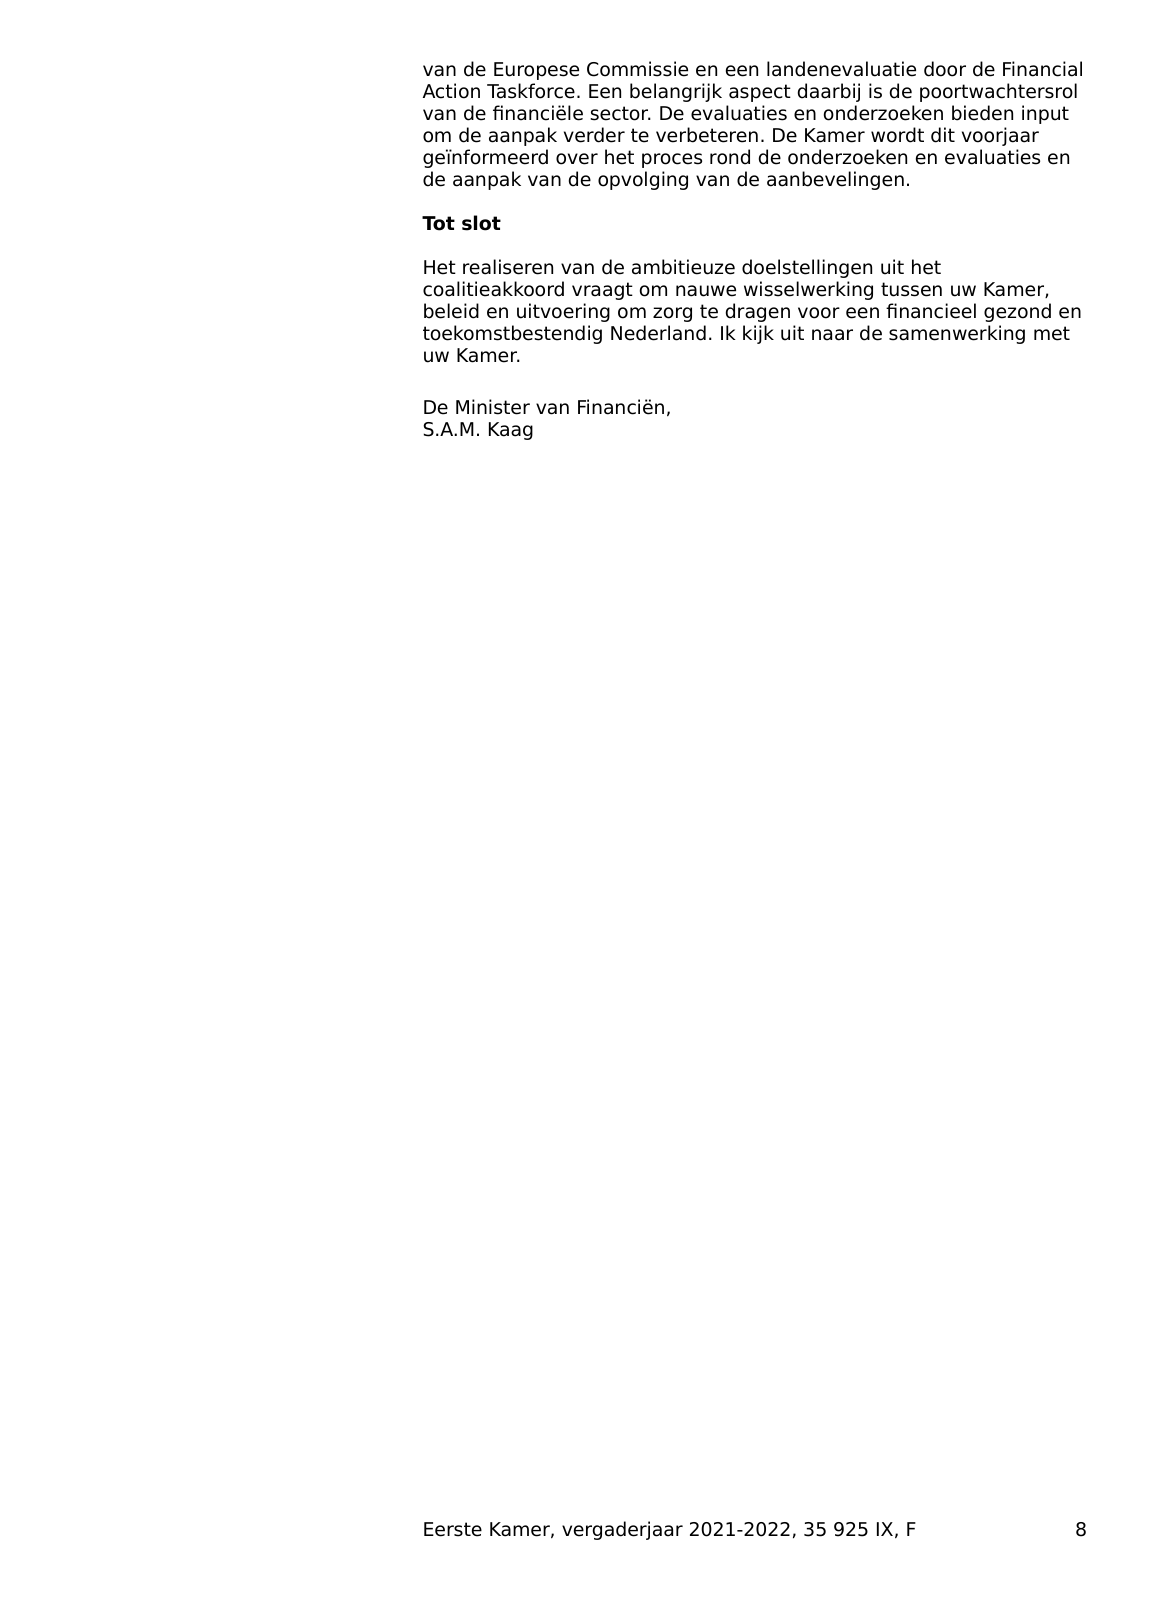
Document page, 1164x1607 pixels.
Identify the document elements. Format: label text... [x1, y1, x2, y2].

text Het realiseren van de ambitieuze doelstellingen uit het coalitieakkoord vraagt om nauwe wisselwerking tussen uw Kamer, beleid en uitvoering om zorg te dragen voor een financieel gezond en toekomstbestendig Nederland. Ik kijk uit naar de samenwerking met uw Kamer. [422, 257, 1087, 367]
subtitle Tot slot [422, 213, 1087, 235]
text van de Europese Commissie en een landenevaluatie door de Financial Action Taskforce. Een belangrijk aspect daarbij is de poortwachtersrol van de financiële sector. De evaluaties en onderzoeken bieden input om de aanpak verder te verbeteren. De Kamer wordt dit voorjaar geïnformeerd over het proces rond de onderzoeken en evaluaties en de aanpak van de opvolging van de aanbevelingen. [422, 59, 1087, 191]
text De Minister van Financiën, S.A.M. Kaag [422, 397, 1087, 441]
